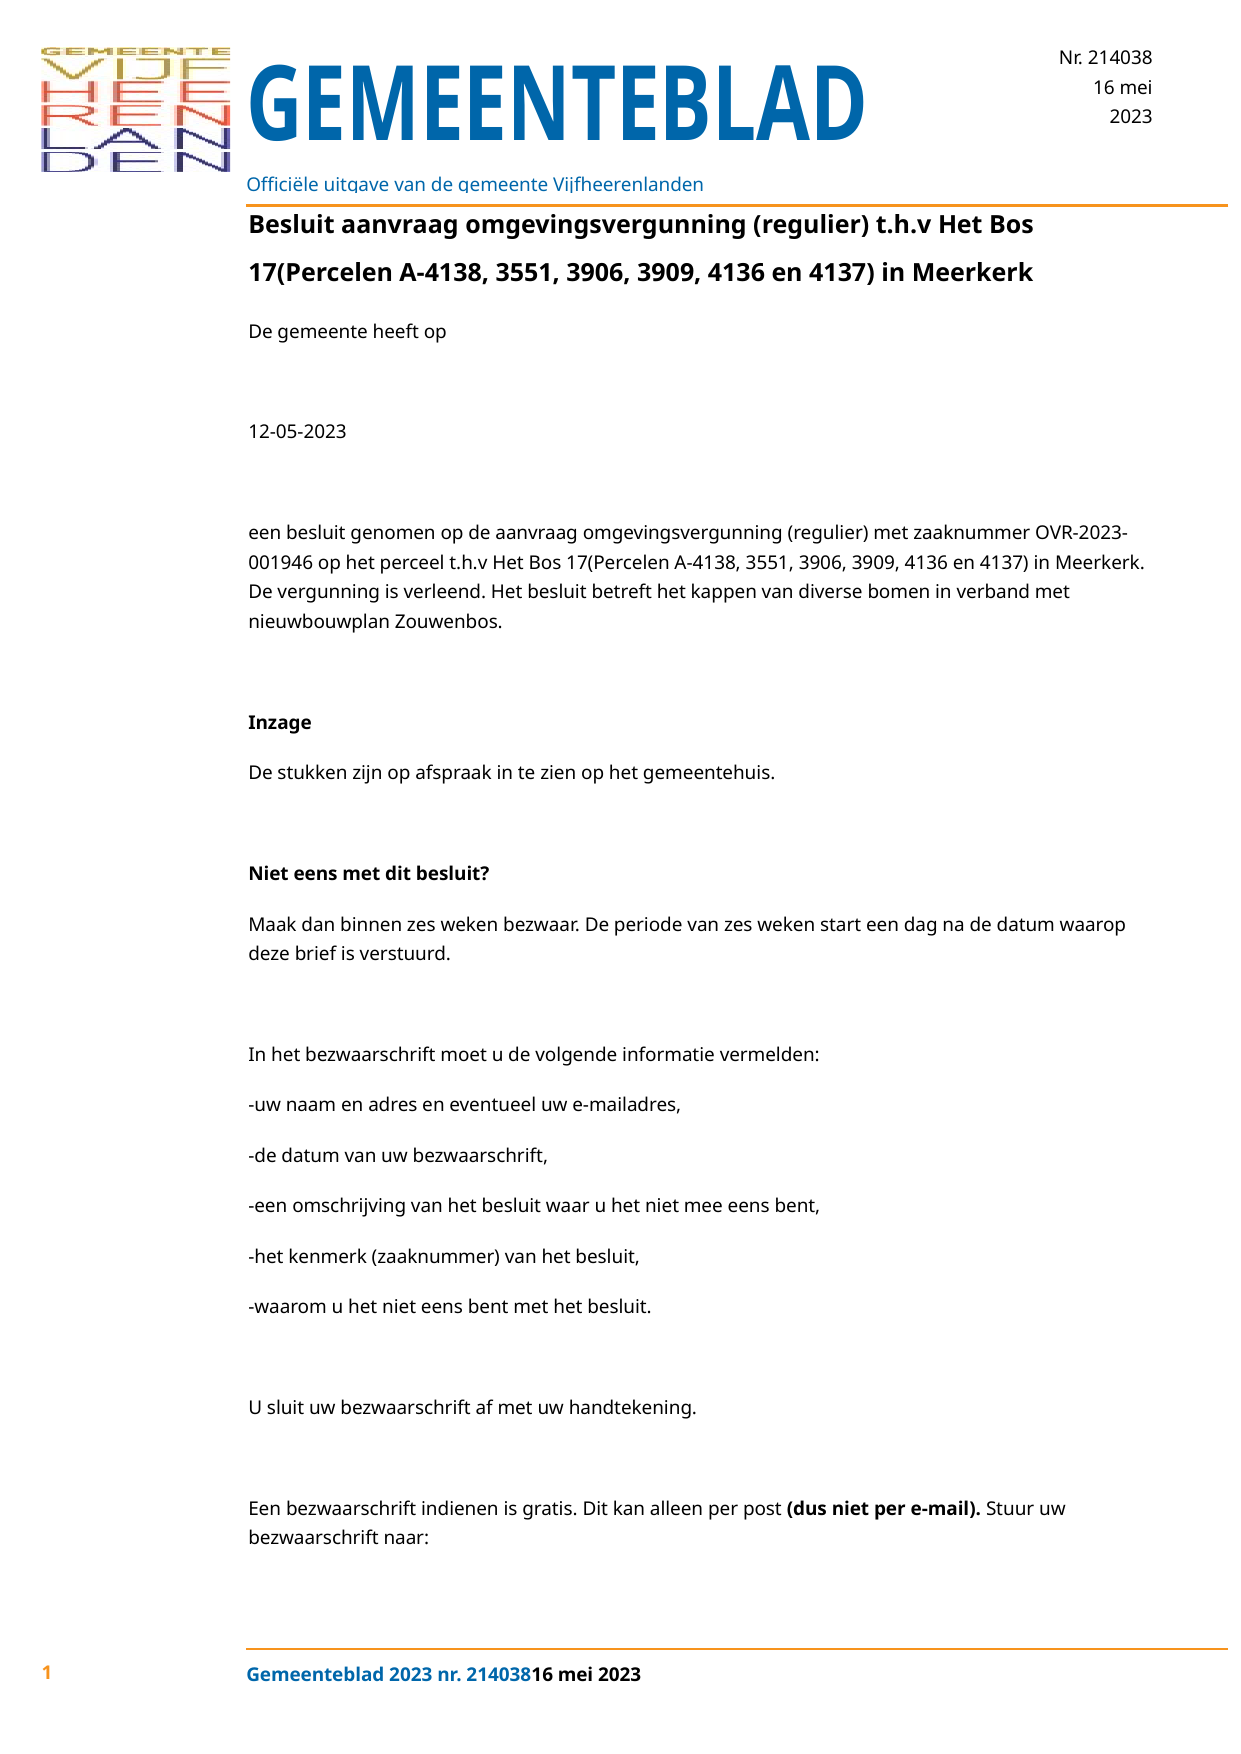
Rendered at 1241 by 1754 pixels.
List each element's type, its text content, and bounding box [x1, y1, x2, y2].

text Besluit aanvraag omgevingsvergunning (regulier) t.h.v Het Bos 17(Percelen A-4138, 3551, 3906, 3909, 4136 en 4137) in Meerkerk [248, 207, 1152, 288]
text -een omschrijving van het besluit waar u het niet mee eens bent, [248, 1192, 1152, 1218]
text Inzage [248, 709, 1152, 735]
text Niet eens met dit besluit? [248, 860, 1152, 886]
text -de datum van uw bezwaarschrift, [248, 1142, 1152, 1168]
text -waarom u het niet eens bent met het besluit. [248, 1293, 1152, 1319]
text De stukken zijn op afspraak in te zien op het gemeentehuis. [248, 759, 1152, 785]
text -het kenmerk (zaaknummer) van het besluit, [248, 1243, 1152, 1269]
text -uw naam en adres en eventueel uw e-mailadres, [248, 1092, 1152, 1117]
text Maak dan binnen zes weken bezwaar. De periode van zes weken start een dag na de datum waarop deze brief is verstuurd. [248, 911, 1152, 966]
text De gemeente heeft op [248, 318, 1152, 344]
text U sluit uw bezwaarschrift af met uw handtekening. [248, 1394, 1152, 1420]
picture [41, 47, 231, 172]
text een besluit genomen op de aanvraag omgevingsvergunning (regulier) met zaaknummer OVR-2023-001946 op het perceel t.h.v Het Bos 17(Percelen A-4138, 3551, 3906, 3909, 4136 en 4137) in Meerkerk. De vergunning is verleend. Het besluit betreft het kappen van diverse bomen in verband met nieuwbouwplan Zouwenbos. [248, 519, 1152, 634]
text 12-05-2023 [248, 419, 1152, 444]
text Een bezwaarschrift indienen is gratis. Dit kan alleen per post (dus niet per e-mail). Stuur uw bezwaarschrift naar: [248, 1495, 1152, 1550]
text In het bezwaarschrift moet u de volgende informatie vermelden: [248, 1041, 1152, 1067]
